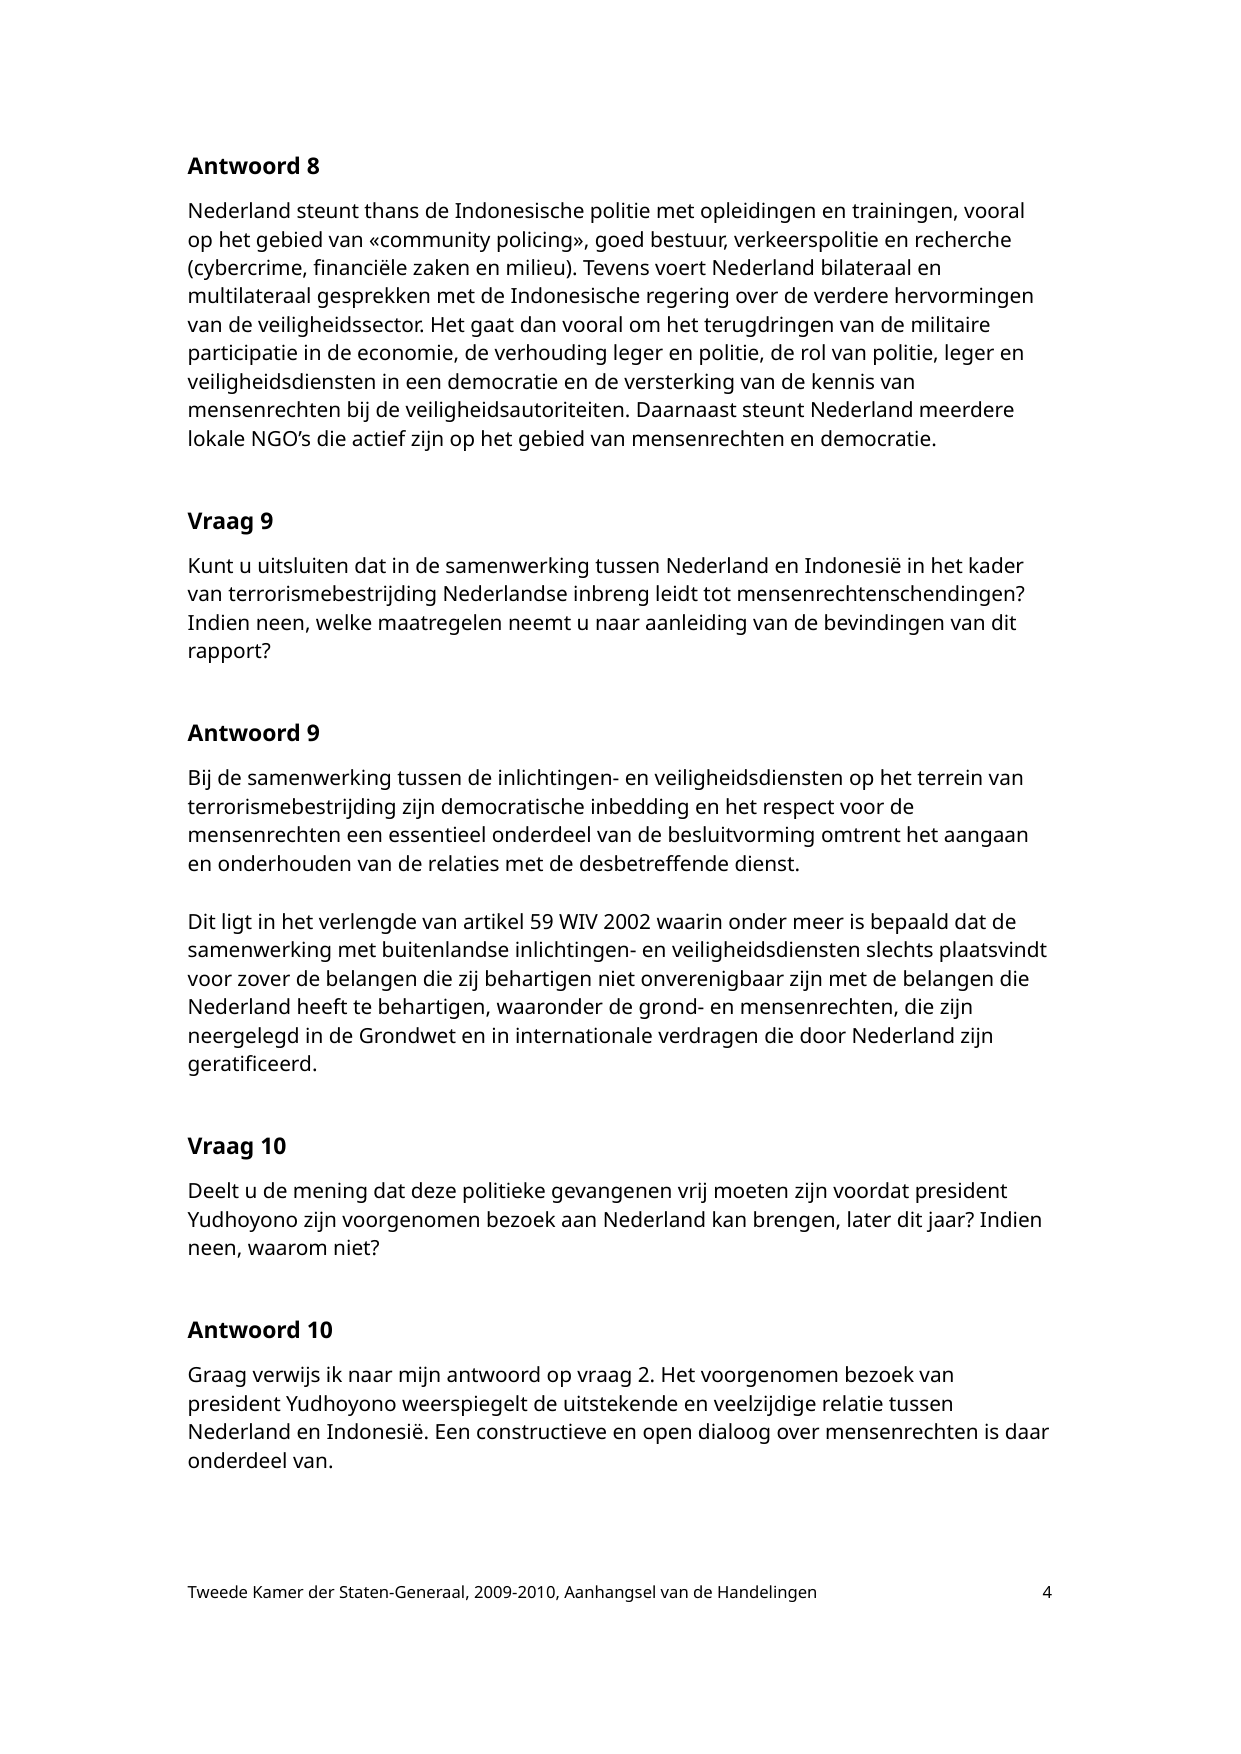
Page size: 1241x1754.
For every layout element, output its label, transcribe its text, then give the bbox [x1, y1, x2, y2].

text Kunt u uitsluiten dat in de samenwerking tussen Nederland en Indonesië in het kader van terrorismebestrijding Nederlandse inbreng leidt tot mensenrechtenschendingen? Indien neen, welke maatregelen neemt u naar aanleiding van de bevindingen van dit rapport? [187, 551, 1053, 665]
subtitle Antwoord 10 [187, 1314, 1053, 1346]
subtitle Vraag 9 [187, 505, 1053, 536]
text Bij de samenwerking tussen de inlichtingen- en veiligheidsdiensten op het terrein van terrorismebestrijding zijn democratische inbedding en het respect voor de mensenrechten een essentieel onderdeel van de besluitvorming omtrent het aangaan en onderhouden van de relaties met de desbetreffende dienst. [187, 763, 1053, 877]
text Dit ligt in het verlengde van artikel 59 WIV 2002 waarin onder meer is bepaald dat de samenwerking met buitenlandse inlichtingen- en veiligheidsdiensten slechts plaatsvindt voor zover de belangen die zij behartigen niet onverenigbaar zijn met de belangen die Nederland heeft te behartigen, waaronder de grond- en mensenrechten, die zijn neergelegd in de Grondwet en in internationale verdragen die door Nederland zijn geratificeerd. [187, 907, 1053, 1078]
subtitle Vraag 10 [187, 1130, 1053, 1162]
text Deelt u de mening dat deze politieke gevangenen vrij moeten zijn voordat president Yudhoyono zijn voorgenomen bezoek aan Nederland kan brengen, later dit jaar? Indien neen, waarom niet? [187, 1177, 1053, 1262]
text Graag verwijs ik naar mijn antwoord op vraag 2. Het voorgenomen bezoek van president Yudhoyono weerspiegelt de uitstekende en veelzijdige relatie tussen Nederland en Indonesië. Een constructieve en open dialoog over mensenrechten is daar onderdeel van. [187, 1361, 1053, 1474]
text Nederland steunt thans de Indonesische politie met opleidingen en trainingen, vooral op het gebied van «community policing», goed bestuur, verkeerspolitie en recherche (cybercrime, financiële zaken en milieu). Tevens voert Nederland bilateraal en multilateraal gesprekken met de Indonesische regering over de verdere hervormingen van de veiligheidssector. Het gaat dan vooral om het terugdringen van de militaire participatie in de economie, de verhouding leger en politie, de rol van politie, leger en veiligheidsdiensten in een democratie en de versterking van de kennis van mensenrechten bij de veiligheidsautoriteiten. Daarnaast steunt Nederland meerdere lokale NGO’s die actief zijn op het gebied van mensenrechten en democratie. [187, 196, 1053, 452]
subtitle Antwoord 9 [187, 717, 1053, 748]
subtitle Antwoord 8 [187, 150, 1053, 181]
